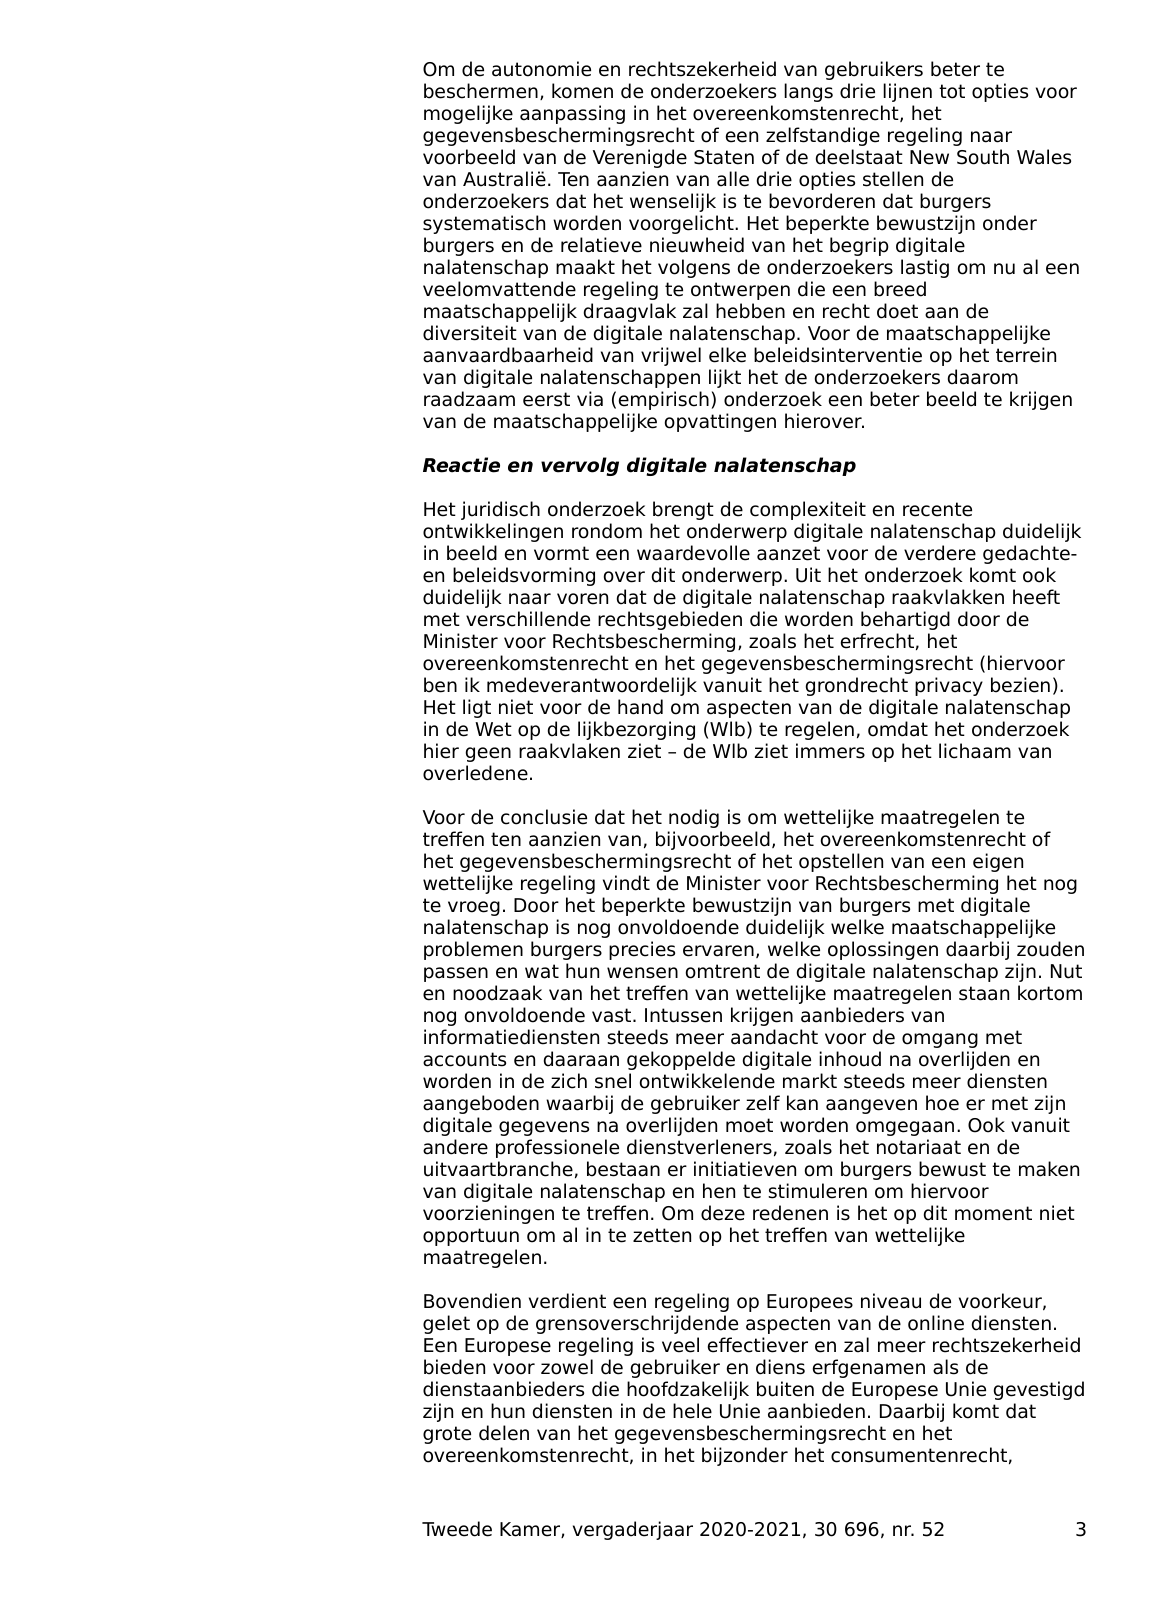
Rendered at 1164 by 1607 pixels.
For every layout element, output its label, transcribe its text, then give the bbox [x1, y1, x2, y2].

text Bovendien verdient een regeling op Europees niveau de voorkeur, gelet op de grensoverschrijdende aspecten van de online diensten. Een Europese regeling is veel effectiever en zal meer rechtszekerheid bieden voor zowel de gebruiker en diens erfgenamen als de dienstaanbieders die hoofdzakelijk buiten de Europese Unie gevestigd zijn en hun diensten in de hele Unie aanbieden. Daarbij komt dat grote delen van het gegevensbeschermingsrecht en het overeenkomstenrecht, in het bijzonder het consumentenrecht, [422, 1291, 1087, 1467]
text Voor de conclusie dat het nodig is om wettelijke maatregelen te treffen ten aanzien van, bijvoorbeeld, het overeenkomstenrecht of het gegevensbeschermingsrecht of het opstellen van een eigen wettelijke regeling vindt de Minister voor Rechtsbescherming het nog te vroeg. Door het beperkte bewustzijn van burgers met digitale nalatenschap is nog onvoldoende duidelijk welke maatschappelijke problemen burgers precies ervaren, welke oplossingen daarbij zouden passen en wat hun wensen omtrent de digitale nalatenschap zijn. Nut en noodzaak van het treffen van wettelijke maatregelen staan kortom nog onvoldoende vast. Intussen krijgen aanbieders van informatiediensten steeds meer aandacht voor de omgang met accounts en daaraan gekoppelde digitale inhoud na overlijden en worden in de zich snel ontwikkelende markt steeds meer diensten aangeboden waarbij de gebruiker zelf kan aangeven hoe er met zijn digitale gegevens na overlijden moet worden omgegaan. Ook vanuit andere professionele dienstverleners, zoals het notariaat en de uitvaartbranche, bestaan er initiatieven om burgers bewust te maken van digitale nalatenschap en hen te stimuleren om hiervoor voorzieningen te treffen. Om deze redenen is het op dit moment niet opportuun om al in te zetten op het treffen van wettelijke maatregelen. [422, 807, 1087, 1268]
subtitle Reactie en vervolg digitale nalatenschap [422, 455, 1087, 477]
text Om de autonomie en rechtszekerheid van gebruikers beter te beschermen, komen de onderzoekers langs drie lijnen tot opties voor mogelijke aanpassing in het overeenkomstenrecht, het gegevensbeschermingsrecht of een zelfstandige regeling naar voorbeeld van de Verenigde Staten of de deelstaat New South Wales van Australië. Ten aanzien van alle drie opties stellen de onderzoekers dat het wenselijk is te bevorderen dat burgers systematisch worden voorgelicht. Het beperkte bewustzijn onder burgers en de relatieve nieuwheid van het begrip digitale nalatenschap maakt het volgens de onderzoekers lastig om nu al een veelomvattende regeling te ontwerpen die een breed maatschappelijk draagvlak zal hebben en recht doet aan de diversiteit van de digitale nalatenschap. Voor de maatschappelijke aanvaardbaarheid van vrijwel elke beleidsinterventie op het terrein van digitale nalatenschappen lijkt het de onderzoekers daarom raadzaam eerst via (empirisch) onderzoek een beter beeld te krijgen van de maatschappelijke opvattingen hierover. [422, 59, 1087, 433]
text Het juridisch onderzoek brengt de complexiteit en recente ontwikkelingen rondom het onderwerp digitale nalatenschap duidelijk in beeld en vormt een waardevolle aanzet voor de verdere gedachte- en beleidsvorming over dit onderwerp. Uit het onderzoek komt ook duidelijk naar voren dat de digitale nalatenschap raakvlakken heeft met verschillende rechtsgebieden die worden behartigd door de Minister voor Rechtsbescherming, zoals het erfrecht, het overeenkomstenrecht en het gegevensbeschermingsrecht (hiervoor ben ik medeverantwoordelijk vanuit het grondrecht privacy bezien). Het ligt niet voor de hand om aspecten van de digitale nalatenschap in de Wet op de lijkbezorging (Wlb) te regelen, omdat het onderzoek hier geen raakvlaken ziet – de Wlb ziet immers op het lichaam van overledene. [422, 499, 1087, 785]
